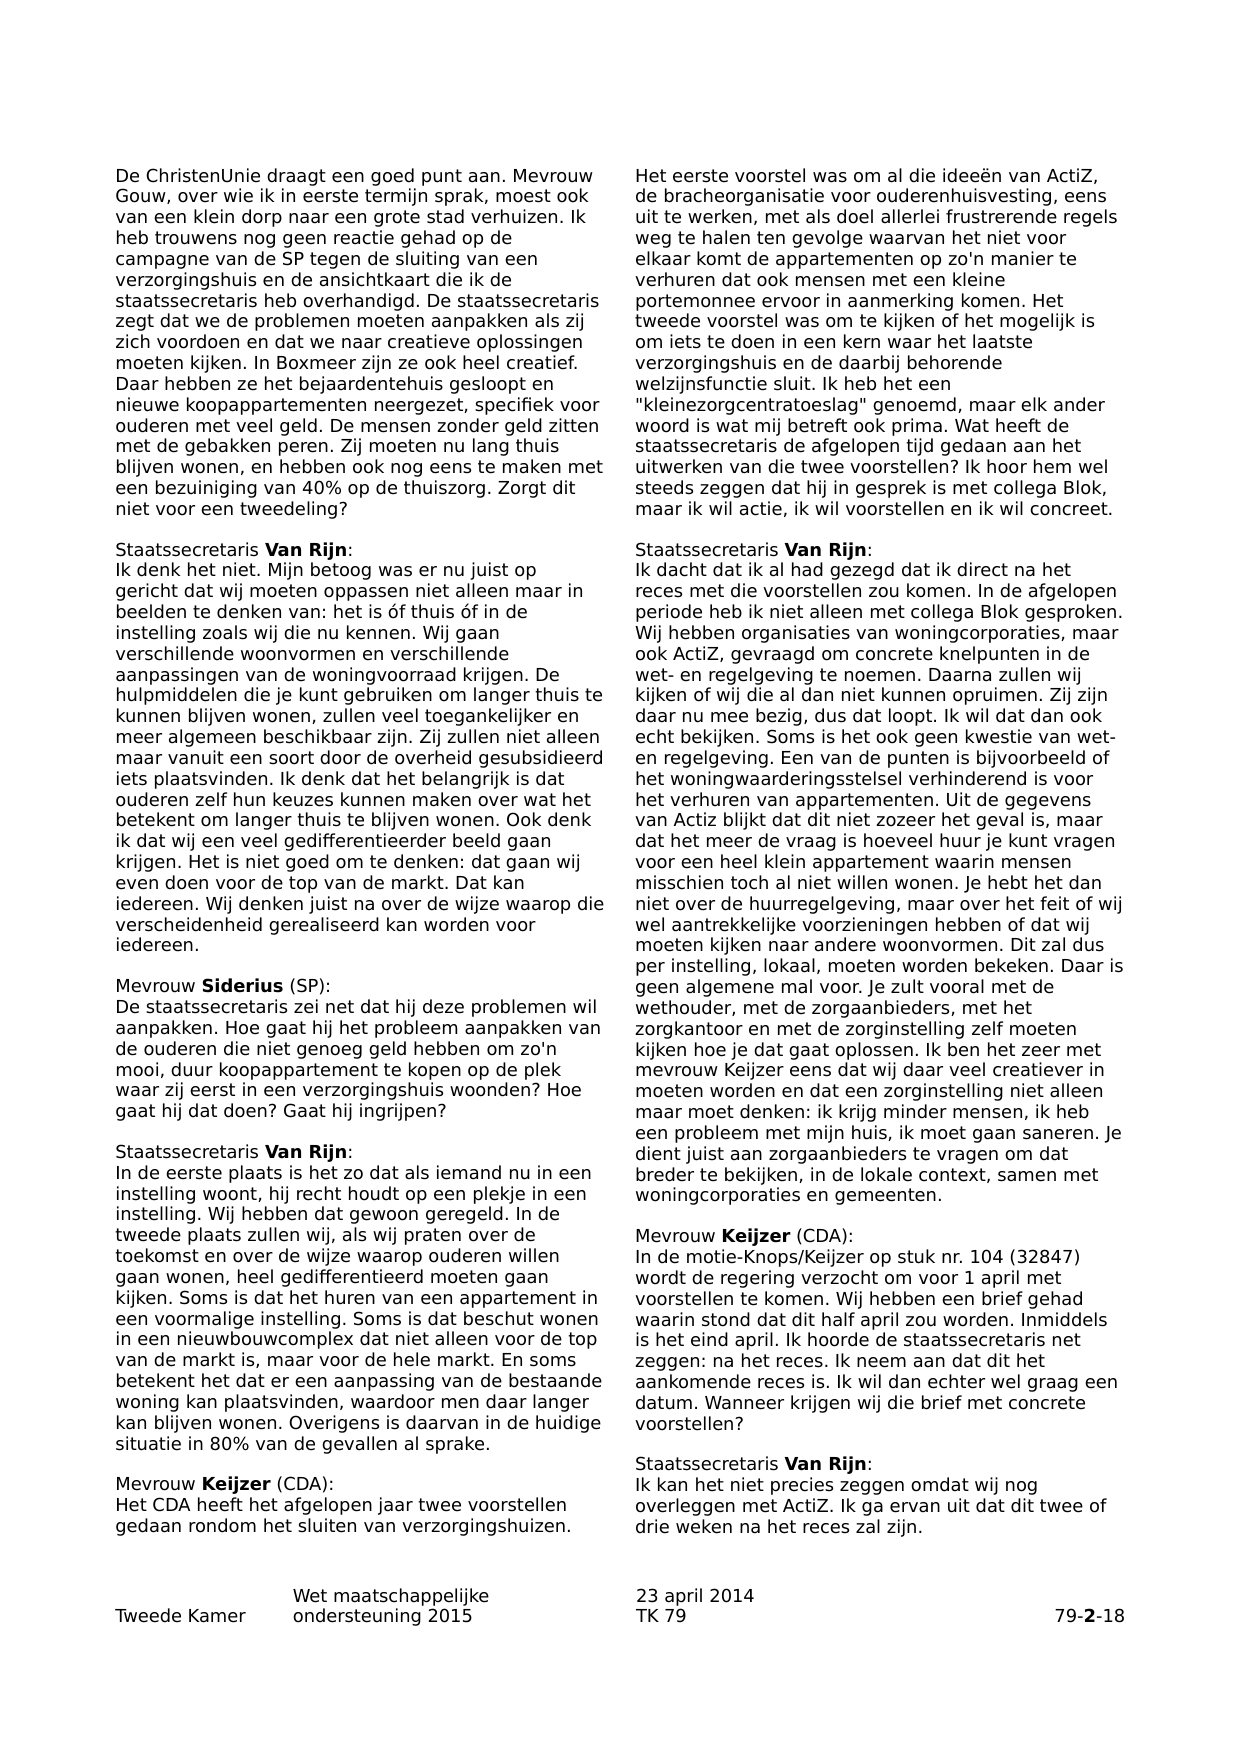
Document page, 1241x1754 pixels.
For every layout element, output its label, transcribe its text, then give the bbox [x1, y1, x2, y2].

text Mevrouw Keijzer (CDA): [115, 1474, 605, 1495]
text Ik denk het niet. Mijn betoog was er nu juist op gericht dat wij moeten oppassen niet alleen maar in beelden te denken van: het is óf thuis óf in de instelling zoals wij die nu kennen. Wij gaan verschillende woonvormen en verschillende aanpassingen van de woningvoorraad krijgen. De hulpmiddelen die je kunt gebruiken om langer thuis te kunnen blijven wonen, zullen veel toegankelijker en meer algemeen beschikbaar zijn. Zij zullen niet alleen maar vanuit een soort door de overheid gesubsidieerd iets plaatsvinden. Ik denk dat het belangrijk is dat ouderen zelf hun keuzes kunnen maken over wat het betekent om langer thuis te blijven wonen. Ook denk ik dat wij een veel gedifferentieerder beeld gaan krijgen. Het is niet goed om te denken: dat gaan wij even doen voor de top van de markt. Dat kan iedereen. Wij denken juist na over de wijze waarop die verscheidenheid gerealiseerd kan worden voor iedereen. [115, 560, 605, 956]
text In de eerste plaats is het zo dat als iemand nu in een instelling woont, hij recht houdt op een plekje in een instelling. Wij hebben dat gewoon geregeld. In de tweede plaats zullen wij, als wij praten over de toekomst en over de wijze waarop ouderen willen gaan wonen, heel gedifferentieerd moeten gaan kijken. Soms is dat het huren van een appartement in een voormalige instelling. Soms is dat beschut wonen in een nieuwbouwcomplex dat niet alleen voor de top van de markt is, maar voor de hele markt. En soms betekent het dat er een aanpassing van de bestaande woning kan plaatsvinden, waardoor men daar langer kan blijven wonen. Overigens is daarvan in de huidige situatie in 80% van de gevallen al sprake. [115, 1162, 605, 1454]
text Het eerste voorstel was om al die ideeën van ActiZ, de bracheorganisatie voor ouderenhuisvesting, eens uit te werken, met als doel allerlei frustrerende regels weg te halen ten gevolge waarvan het niet voor elkaar komt de appartementen op zo'n manier te verhuren dat ook mensen met een kleine portemonnee ervoor in aanmerking komen. Het tweede voorstel was om te kijken of het mogelijk is om iets te doen in een kern waar het laatste verzorgingshuis en de daarbij behorende welzijnsfunctie sluit. Ik heb het een "kleinezorgcentratoeslag" genoemd, maar elk ander woord is wat mij betreft ook prima. Wat heeft de staatssecretaris de afgelopen tijd gedaan aan het uitwerken van die twee voorstellen? Ik hoor hem wel steeds zeggen dat hij in gesprek is met collega Blok, maar ik wil actie, ik wil voorstellen en ik wil concreet. [635, 165, 1125, 519]
text Ik dacht dat ik al had gezegd dat ik direct na het reces met die voorstellen zou komen. In de afgelopen periode heb ik niet alleen met collega Blok gesproken. Wij hebben organisaties van woningcorporaties, maar ook ActiZ, gevraagd om concrete knelpunten in de wet- en regelgeving te noemen. Daarna zullen wij kijken of wij die al dan niet kunnen opruimen. Zij zijn daar nu mee bezig, dus dat loopt. Ik wil dat dan ook echt bekijken. Soms is het ook geen kwestie van wet- en regelgeving. Een van de punten is bijvoorbeeld of het woningwaarderingsstelsel verhinderend is voor het verhuren van appartementen. Uit de gegevens van Actiz blijkt dat dit niet zozeer het geval is, maar dat het meer de vraag is hoeveel huur je kunt vragen voor een heel klein appartement waarin mensen misschien toch al niet willen wonen. Je hebt het dan niet over de huurregelgeving, maar over het feit of wij wel aantrekkelijke voorzieningen hebben of dat wij moeten kijken naar andere woonvormen. Dit zal dus per instelling, lokaal, moeten worden bekeken. Daar is geen algemene mal voor. Je zult vooral met de wethouder, met de zorgaanbieders, met het zorgkantoor en met de zorginstelling zelf moeten kijken hoe je dat gaat oplossen. Ik ben het zeer met mevrouw Keijzer eens dat wij daar veel creatiever in moeten worden en dat een zorginstelling niet alleen maar moet denken: ik krijg minder mensen, ik heb een probleem met mijn huis, ik moet gaan saneren. Je dient juist aan zorgaanbieders te vragen om dat breder te bekijken, in de lokale context, samen met woningcorporaties en gemeenten. [635, 560, 1125, 1206]
text Het CDA heeft het afgelopen jaar twee voorstellen gedaan rondom het sluiten van verzorgingshuizen. [115, 1495, 605, 1537]
text De ChristenUnie draagt een goed punt aan. Mevrouw Gouw, over wie ik in eerste termijn sprak, moest ook van een klein dorp naar een grote stad verhuizen. Ik heb trouwens nog geen reactie gehad op de campagne van de SP tegen de sluiting van een verzorgingshuis en de ansichtkaart die ik de staatssecretaris heb overhandigd. De staatssecretaris zegt dat we de problemen moeten aanpakken als zij zich voordoen en dat we naar creatieve oplossingen moeten kijken. In Boxmeer zijn ze ook heel creatief. Daar hebben ze het bejaardentehuis gesloopt en nieuwe koopappartementen neergezet, specifiek voor ouderen met veel geld. De mensen zonder geld zitten met de gebakken peren. Zij moeten nu lang thuis blijven wonen, en hebben ook nog eens te maken met een bezuiniging van 40% op de thuiszorg. Zorgt dit niet voor een tweedeling? [115, 165, 605, 519]
text In de motie-Knops/Keijzer op stuk nr. 104 (32847) wordt de regering verzocht om voor 1 april met voorstellen te komen. Wij hebben een brief gehad waarin stond dat dit half april zou worden. Inmiddels is het eind april. Ik hoorde de staatssecretaris net zeggen: na het reces. Ik neem aan dat dit het aankomende reces is. Ik wil dan echter wel graag een datum. Wanneer krijgen wij die brief met concrete voorstellen? [635, 1247, 1125, 1434]
text Staatssecretaris Van Rijn: [115, 539, 605, 560]
text Staatssecretaris Van Rijn: [635, 1454, 1125, 1475]
text De staatssecretaris zei net dat hij deze problemen wil aanpakken. Hoe gaat hij het probleem aanpakken van de ouderen die niet genoeg geld hebben om zo'n mooi, duur koopappartement te kopen op de plek waar zij eerst in een verzorgingshuis woonden? Hoe gaat hij dat doen? Gaat hij ingrijpen? [115, 997, 605, 1122]
text Ik kan het niet precies zeggen omdat wij nog overleggen met ActiZ. Ik ga ervan uit dat dit twee of drie weken na het reces zal zijn. [635, 1475, 1125, 1537]
text Staatssecretaris Van Rijn: [635, 539, 1125, 560]
text Mevrouw Siderius (SP): [115, 976, 605, 997]
text Staatssecretaris Van Rijn: [115, 1142, 605, 1162]
text Mevrouw Keijzer (CDA): [635, 1226, 1125, 1247]
